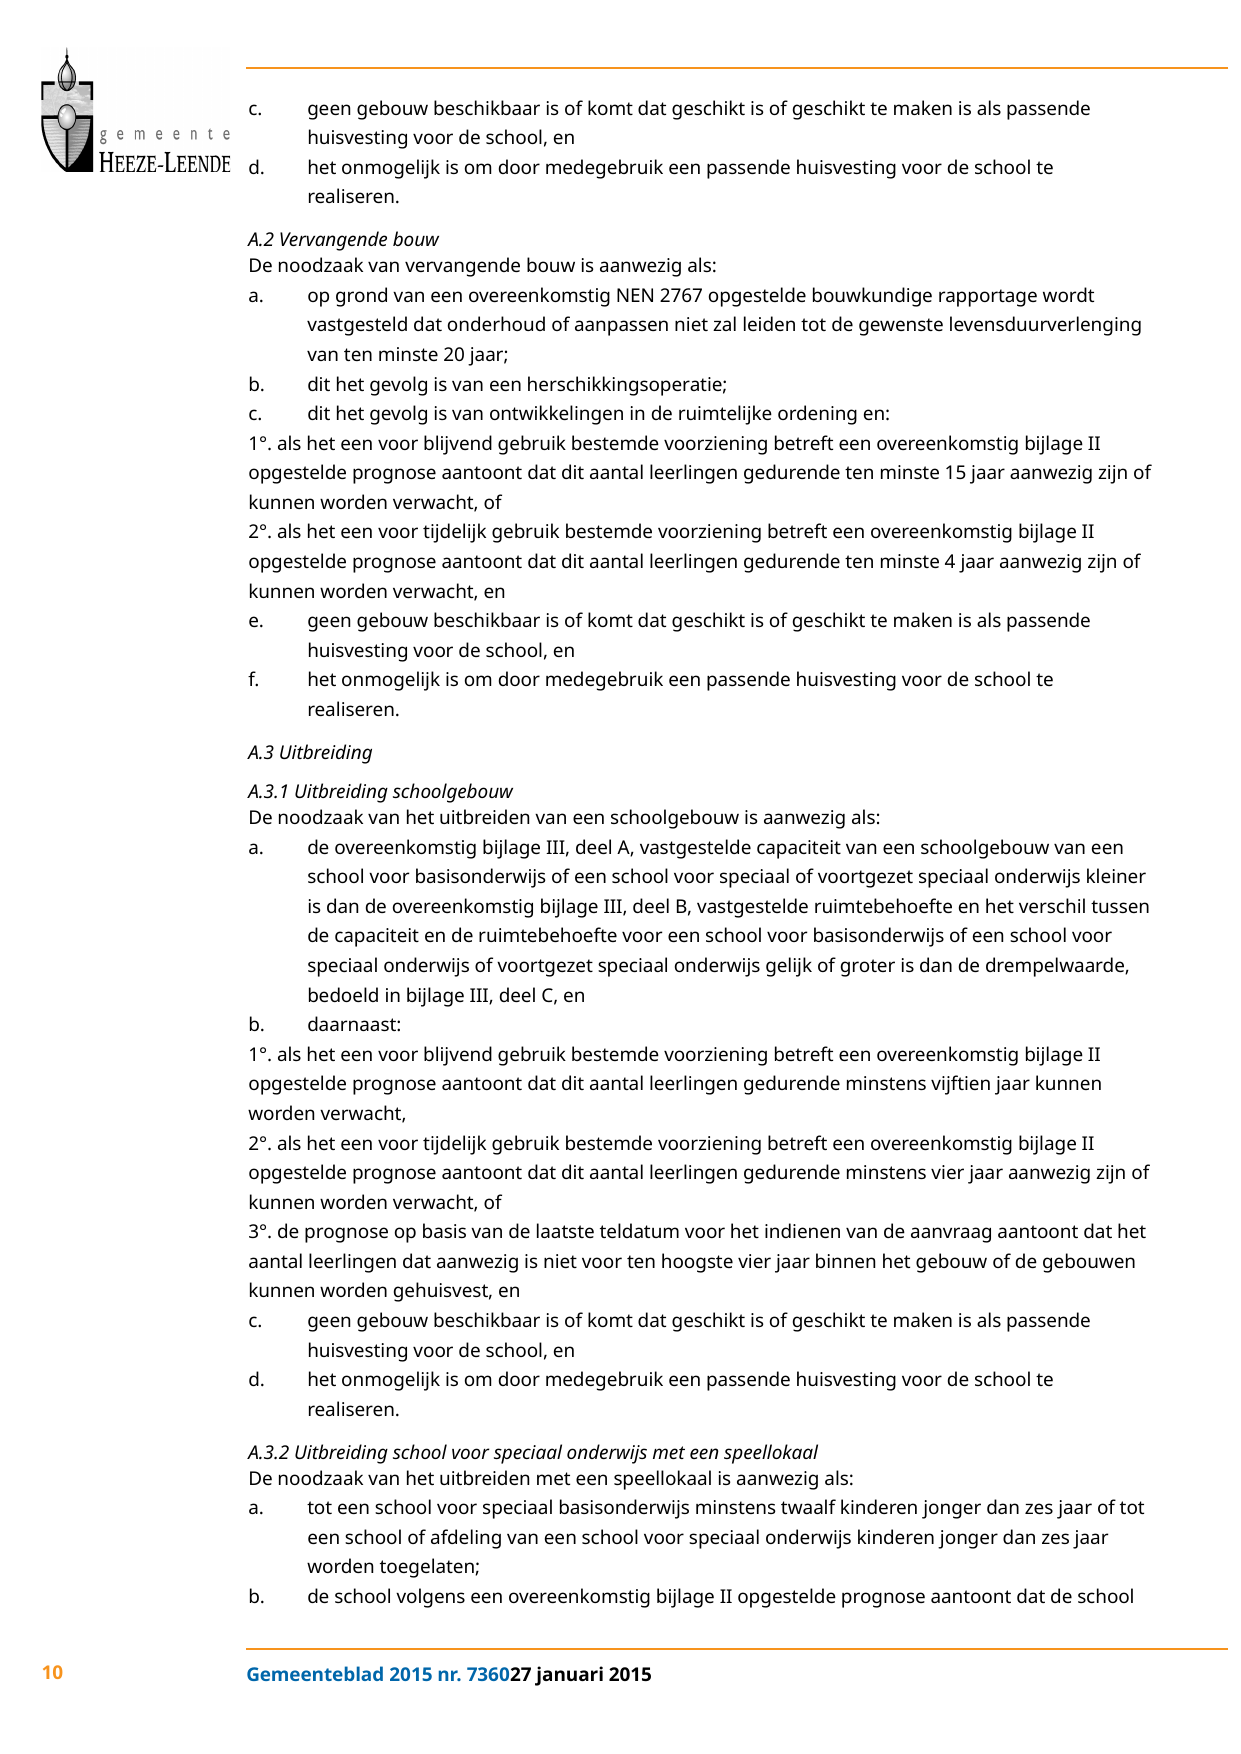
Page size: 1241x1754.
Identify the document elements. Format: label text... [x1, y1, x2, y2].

text A.2 Vervangende bouw [248, 227, 1152, 252]
list het onmogelijk is om door medegebruik een passende huisvesting voor de school te realiseren. [248, 1366, 1152, 1422]
list daarnaast: [248, 1011, 1152, 1037]
text A.3.1 Uitbreiding schoolgebouw [248, 778, 1152, 804]
list de overeenkomstig bijlage III, deel A, vastgestelde capaciteit van een schoolgebouw van een school voor basisonderwijs of een school voor speciaal of voortgezet speciaal onderwijs kleiner is dan de overeenkomstig bijlage III, deel B, vastgestelde ruimtebehoefte en het verschil tussen de capaciteit en de ruimtebehoefte voor een school voor basisonderwijs of een school voor speciaal onderwijs of voortgezet speciaal onderwijs gelijk of groter is dan de drempelwaarde, bedoeld in bijlage III, deel C, en [248, 834, 1152, 1007]
list het onmogelijk is om door medegebruik een passende huisvesting voor de school te realiseren. [248, 154, 1152, 209]
list de school volgens een overeenkomstig bijlage II opgestelde prognose aantoont dat de school [248, 1583, 1152, 1609]
list geen gebouw beschikbaar is of komt dat geschikt is of geschikt te maken is als passende huisvesting voor de school, en [248, 95, 1152, 150]
list het onmogelijk is om door medegebruik een passende huisvesting voor de school te realiseren. [248, 667, 1152, 722]
list dit het gevolg is van ontwikkelingen in de ruimtelijke ordening en: [248, 400, 1152, 426]
list geen gebouw beschikbaar is of komt dat geschikt is of geschikt te maken is als passende huisvesting voor de school, en [248, 607, 1152, 663]
text De noodzaak van het uitbreiden met een speellokaal is aanwezig als: [248, 1465, 1152, 1491]
text De noodzaak van het uitbreiden van een schoolgebouw is aanwezig als: [248, 804, 1152, 830]
text A.3 Uitbreiding [248, 739, 1152, 765]
text 3°. de prognose op basis van de laatste teldatum voor het indienen van de aanvraag aantoont dat het aantal leerlingen dat aanwezig is niet voor ten hoogste vier jaar binnen het gebouw of de gebouwen kunnen worden gehuisvest, en [248, 1218, 1152, 1303]
text 2°. als het een voor tijdelijk gebruik bestemde voorziening betreft een overeenkomstig bijlage II opgestelde prognose aantoont dat dit aantal leerlingen gedurende minstens vier jaar aanwezig zijn of kunnen worden verwacht, of [248, 1130, 1152, 1214]
picture [41, 47, 231, 172]
text 1°. als het een voor blijvend gebruik bestemde voorziening betreft een overeenkomstig bijlage II opgestelde prognose aantoont dat dit aantal leerlingen gedurende minstens vijftien jaar kunnen worden verwacht, [248, 1041, 1152, 1126]
list dit het gevolg is van een herschikkingsoperatie; [248, 371, 1152, 396]
list tot een school voor speciaal basisonderwijs minstens twaalf kinderen jonger dan zes jaar of tot een school of afdeling van een school voor speciaal onderwijs kinderen jonger dan zes jaar worden toegelaten; [248, 1494, 1152, 1579]
list geen gebouw beschikbaar is of komt dat geschikt is of geschikt te maken is als passende huisvesting voor de school, en [248, 1307, 1152, 1362]
list op grond van een overeenkomstig NEN 2767 opgestelde bouwkundige rapportage wordt vastgesteld dat onderhoud of aanpassen niet zal leiden tot de gewenste levensduurverlenging van ten minste 20 jaar; [248, 282, 1152, 367]
text A.3.2 Uitbreiding school voor speciaal onderwijs met een speellokaal [248, 1439, 1152, 1465]
text 1°. als het een voor blijvend gebruik bestemde voorziening betreft een overeenkomstig bijlage II opgestelde prognose aantoont dat dit aantal leerlingen gedurende ten minste 15 jaar aanwezig zijn of kunnen worden verwacht, of [248, 430, 1152, 515]
text 2°. als het een voor tijdelijk gebruik bestemde voorziening betreft een overeenkomstig bijlage II opgestelde prognose aantoont dat dit aantal leerlingen gedurende ten minste 4 jaar aanwezig zijn of kunnen worden verwacht, en [248, 519, 1152, 603]
text De noodzaak van vervangende bouw is aanwezig als: [248, 252, 1152, 278]
